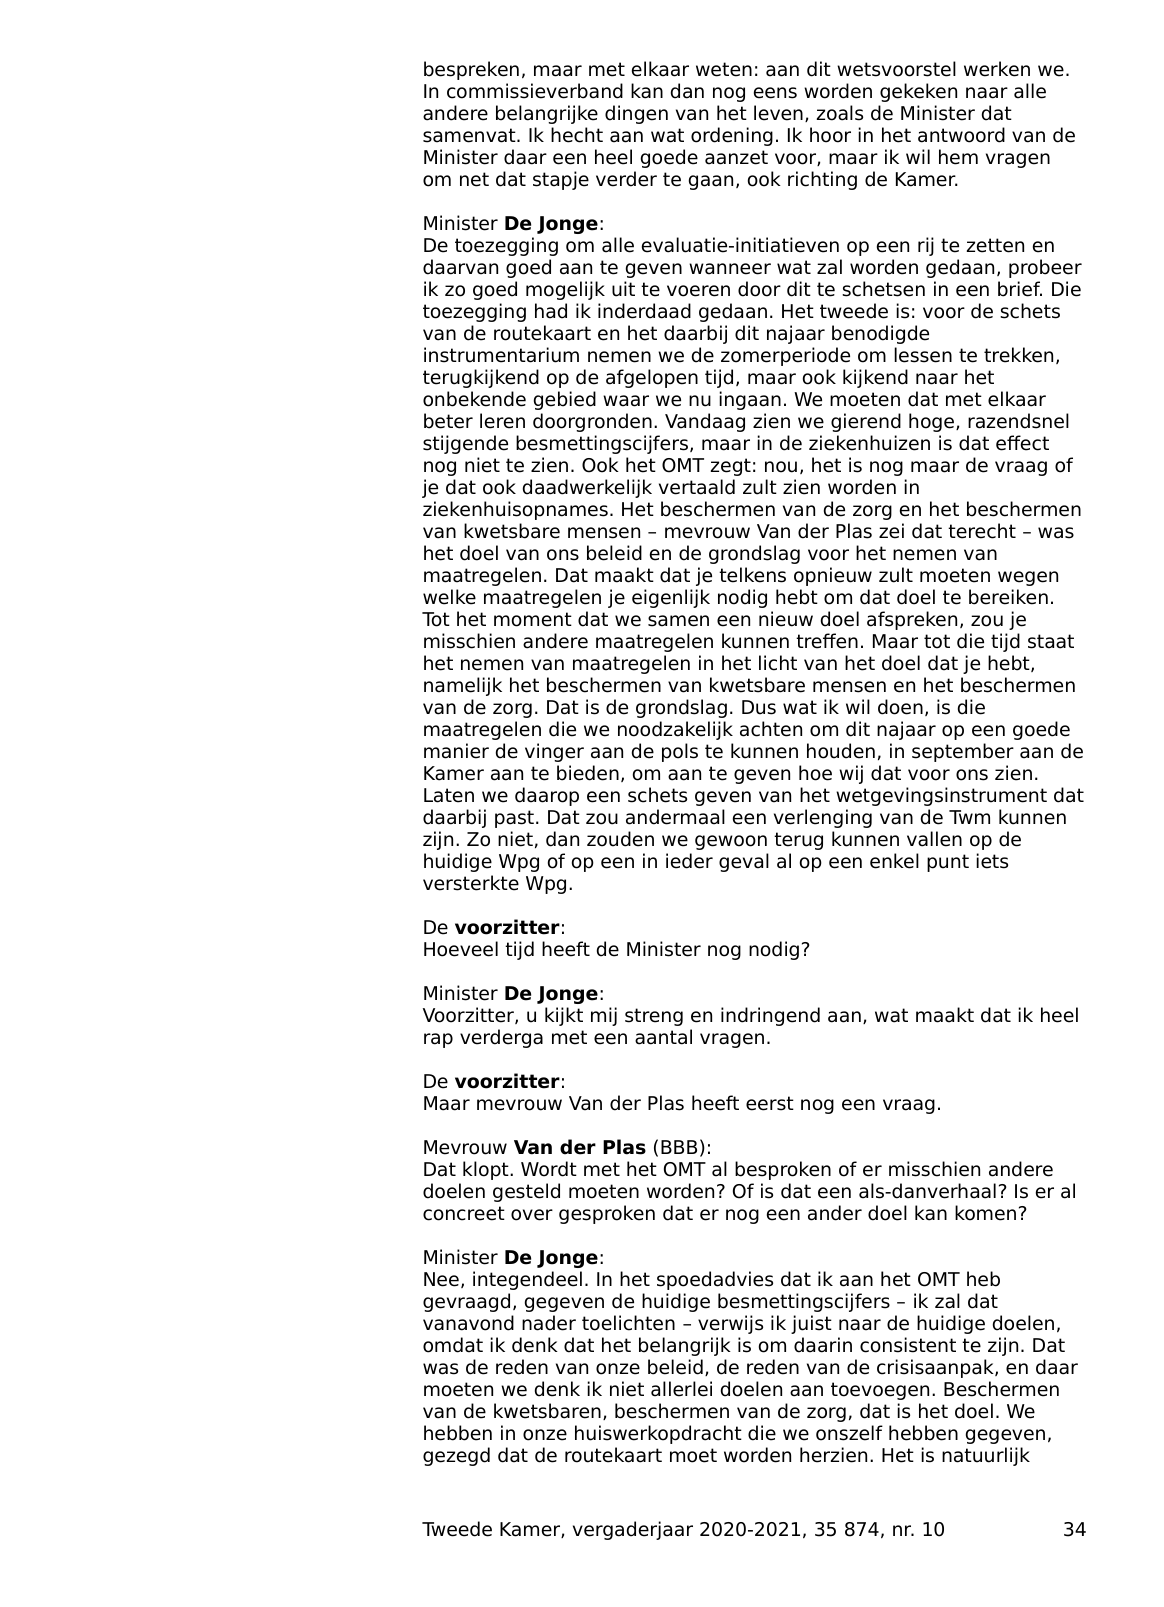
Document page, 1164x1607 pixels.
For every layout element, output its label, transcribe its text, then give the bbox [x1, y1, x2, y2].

text Minister De Jonge: [422, 983, 1087, 1005]
text Minister De Jonge: [422, 1247, 1087, 1269]
text De voorzitter: [422, 1071, 1087, 1093]
text Minister De Jonge: [422, 213, 1087, 235]
text Hoeveel tijd heeft de Minister nog nodig? [422, 939, 1087, 961]
text Dat klopt. Wordt met het OMT al besproken of er misschien andere doelen gesteld moeten worden? Of is dat een als-danverhaal? Is er al concreet over gesproken dat er nog een ander doel kan komen? [422, 1159, 1087, 1225]
text Mevrouw Van der Plas (BBB): [422, 1137, 1087, 1159]
text De voorzitter: [422, 917, 1087, 939]
text De toezegging om alle evaluatie-initiatieven op een rij te zetten en daarvan goed aan te geven wanneer wat zal worden gedaan, probeer ik zo goed mogelijk uit te voeren door dit te schetsen in een brief. Die toezegging had ik inderdaad gedaan. Het tweede is: voor de schets van de routekaart en het daarbij dit najaar benodigde instrumentarium nemen we de zomerperiode om lessen te trekken, terugkijkend op de afgelopen tijd, maar ook kijkend naar het onbekende gebied waar we nu ingaan. We moeten dat met elkaar beter leren doorgronden. Vandaag zien we gierend hoge, razendsnel stijgende besmettingscijfers, maar in de ziekenhuizen is dat effect nog niet te zien. Ook het OMT zegt: nou, het is nog maar de vraag of je dat ook daadwerkelijk vertaald zult zien worden in ziekenhuisopnames. Het beschermen van de zorg en het beschermen van kwetsbare mensen – mevrouw Van der Plas zei dat terecht – was het doel van ons beleid en de grondslag voor het nemen van maatregelen. Dat maakt dat je telkens opnieuw zult moeten wegen welke maatregelen je eigenlijk nodig hebt om dat doel te bereiken. Tot het moment dat we samen een nieuw doel afspreken, zou je misschien andere maatregelen kunnen treffen. Maar tot die tijd staat het nemen van maatregelen in het licht van het doel dat je hebt, namelijk het beschermen van kwetsbare mensen en het beschermen van de zorg. Dat is de grondslag. Dus wat ik wil doen, is die maatregelen die we noodzakelijk achten om dit najaar op een goede manier de vinger aan de pols te kunnen houden, in september aan de Kamer aan te bieden, om aan te geven hoe wij dat voor ons zien. Laten we daarop een schets geven van het wetgevingsinstrument dat daarbij past. Dat zou andermaal een verlenging van de Twm kunnen zijn. Zo niet, dan zouden we gewoon terug kunnen vallen op de huidige Wpg of op een in ieder geval al op een enkel punt iets versterkte Wpg. [422, 235, 1087, 894]
text Maar mevrouw Van der Plas heeft eerst nog een vraag. [422, 1093, 1087, 1115]
text Voorzitter, u kijkt mij streng en indringend aan, wat maakt dat ik heel rap verderga met een aantal vragen. [422, 1005, 1087, 1049]
text bespreken, maar met elkaar weten: aan dit wetsvoorstel werken we. In commissieverband kan dan nog eens worden gekeken naar alle andere belangrijke dingen van het leven, zoals de Minister dat samenvat. Ik hecht aan wat ordening. Ik hoor in het antwoord van de Minister daar een heel goede aanzet voor, maar ik wil hem vragen om net dat stapje verder te gaan, ook richting de Kamer. [422, 59, 1087, 191]
text Nee, integendeel. In het spoedadvies dat ik aan het OMT heb gevraagd, gegeven de huidige besmettingscijfers – ik zal dat vanavond nader toelichten – verwijs ik juist naar de huidige doelen, omdat ik denk dat het belangrijk is om daarin consistent te zijn. Dat was de reden van onze beleid, de reden van de crisisaanpak, en daar moeten we denk ik niet allerlei doelen aan toevoegen. Beschermen van de kwetsbaren, beschermen van de zorg, dat is het doel. We hebben in onze huiswerkopdracht die we onszelf hebben gegeven, gezegd dat de routekaart moet worden herzien. Het is natuurlijk [422, 1269, 1087, 1467]
